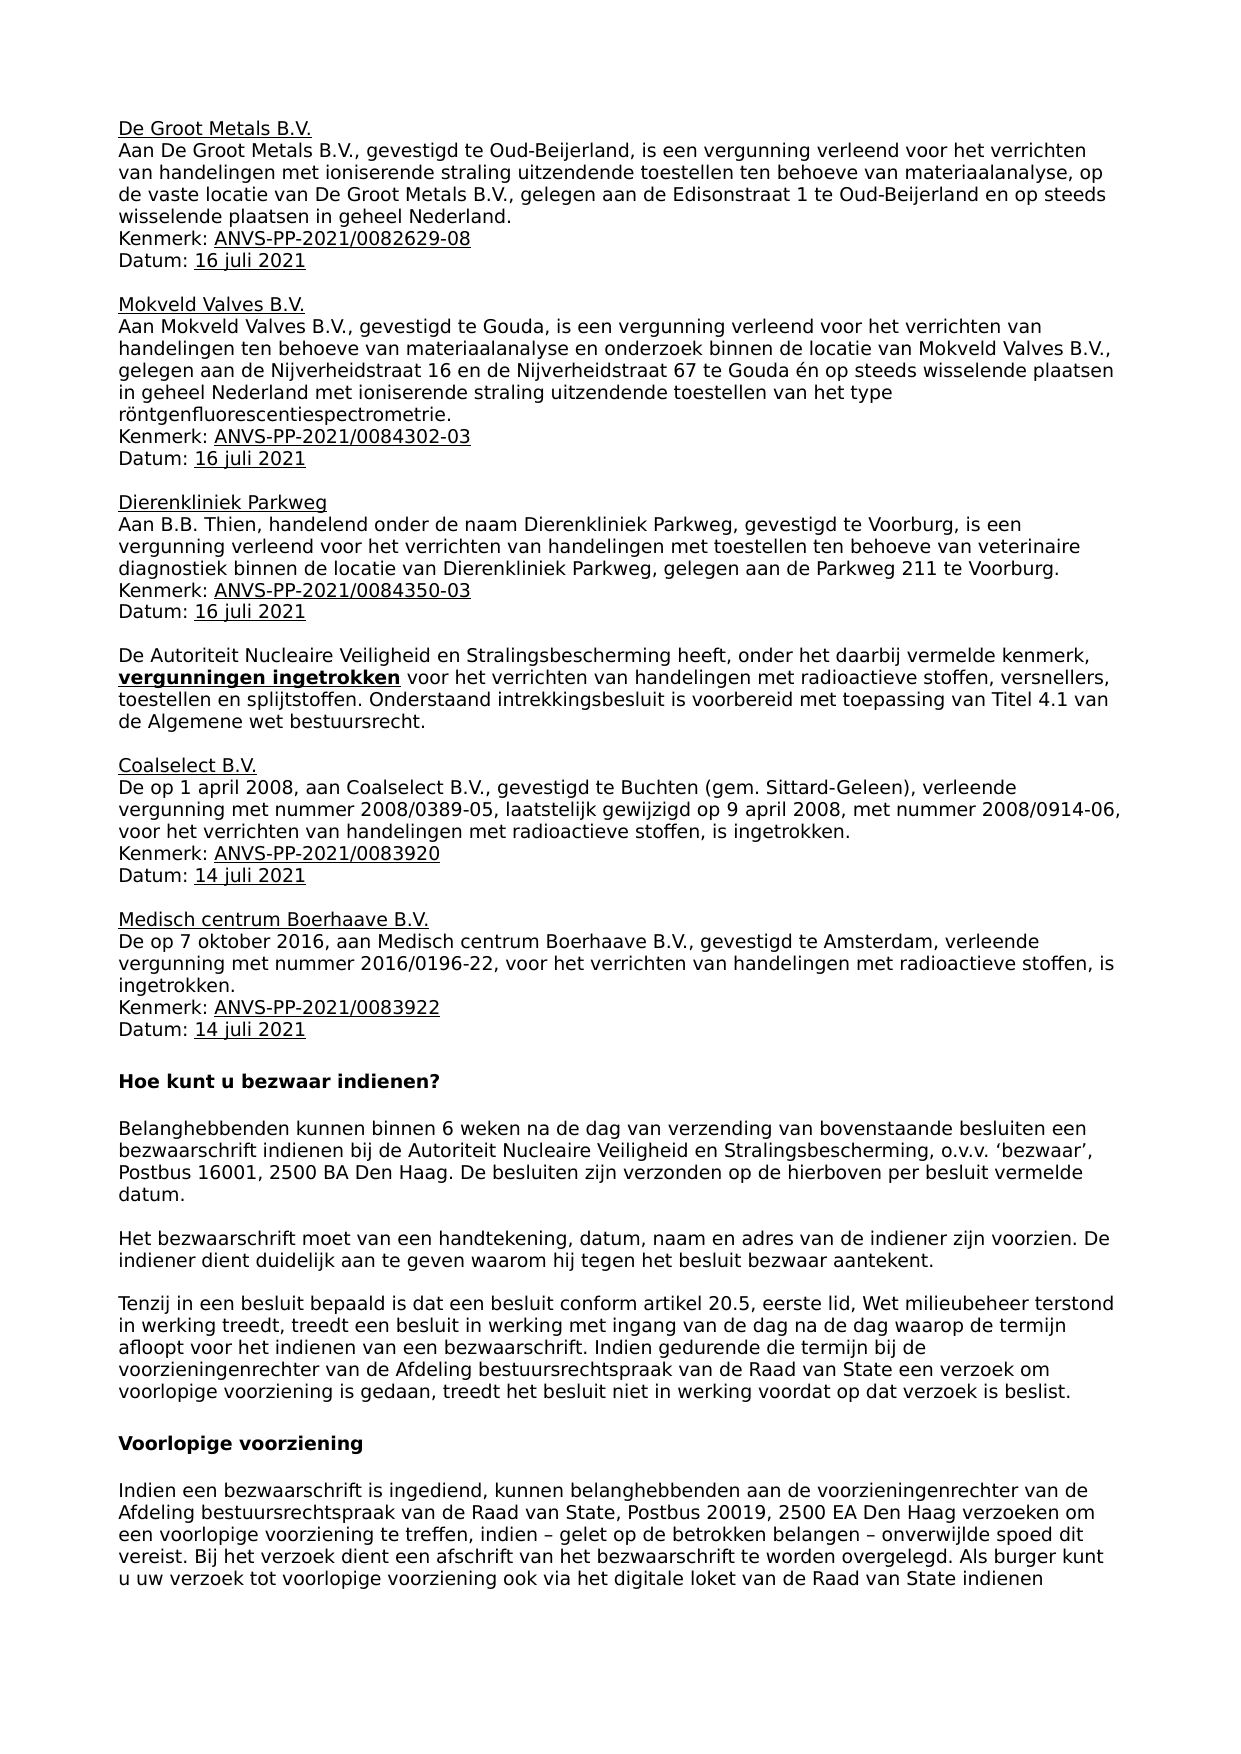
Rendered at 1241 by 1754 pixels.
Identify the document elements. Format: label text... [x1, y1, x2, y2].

text Belanghebbenden kunnen binnen 6 weken na de dag van verzending van bovenstaande besluiten een bezwaarschrift indienen bij de Autoriteit Nucleaire Veiligheid en Stralingsbescherming, o.v.v. ‘bezwaar’, Postbus 16001, 2500 BA Den Haag. De besluiten zijn verzonden op de hierboven per besluit vermelde datum. [118, 1118, 1122, 1206]
text Kenmerk: ANVS-PP-2021/0084350-03 [118, 579, 1122, 601]
text Indien een bezwaarschrift is ingediend, kunnen belanghebbenden aan de voorzieningenrechter van de Afdeling bestuursrechtspraak van de Raad van State, Postbus 20019, 2500 EA Den Haag verzoeken om een voorlopige voorziening te treffen, indien – gelet op de betrokken belangen – onverwijlde spoed dit vereist. Bij het verzoek dient een afschrift van het bezwaarschrift te worden overgelegd. Als burger kunt u uw verzoek tot voorlopige voorziening ook via het digitale loket van de Raad van State indienen [118, 1480, 1122, 1590]
text Aan De Groot Metals B.V., gevestigd te Oud-Beijerland, is een vergunning verleend voor het verrichten van handelingen met ioniserende straling uitzendende toestellen ten behoeve van materiaalanalyse, op de vaste locatie van De Groot Metals B.V., gelegen aan de Edisonstraat 1 te Oud-Beijerland en op steeds wisselende plaatsen in geheel Nederland. [118, 140, 1122, 228]
text Datum: 16 juli 2021 [118, 601, 1122, 623]
text Kenmerk: ANVS-PP-2021/0084302-03 [118, 426, 1122, 448]
text Aan Mokveld Valves B.V., gevestigd te Gouda, is een vergunning verleend voor het verrichten van handelingen ten behoeve van materiaalanalyse en onderzoek binnen de locatie van Mokveld Valves B.V., gelegen aan de Nijverheidstraat 16 en de Nijverheidstraat 67 te Gouda én op steeds wisselende plaatsen in geheel Nederland met ioniserende straling uitzendende toestellen van het type röntgenfluorescentiespectrometrie. [118, 316, 1122, 426]
text Datum: 14 juli 2021 [118, 865, 1122, 887]
subtitle Voorlopige voorziening [118, 1433, 1122, 1455]
text Mokveld Valves B.V. [118, 294, 1122, 316]
subtitle Hoe kunt u bezwaar indienen? [118, 1071, 1122, 1093]
text De Autoriteit Nucleaire Veiligheid en Stralingsbescherming heeft, onder het daarbij vermelde kenmerk, vergunningen ingetrokken voor het verrichten van handelingen met radioactieve stoffen, versnellers, toestellen en splijtstoffen. Onderstaand intrekkingsbesluit is voorbereid met toepassing van Titel 4.1 van de Algemene wet bestuursrecht. [118, 645, 1122, 733]
text Kenmerk: ANVS-PP-2021/0082629-08 [118, 228, 1122, 250]
text Kenmerk: ANVS-PP-2021/0083922 [118, 997, 1122, 1019]
text Dierenkliniek Parkweg [118, 492, 1122, 513]
text Coalselect B.V. [118, 755, 1122, 777]
text Tenzij in een besluit bepaald is dat een besluit conform artikel 20.5, eerste lid, Wet milieubeheer terstond in werking treedt, treedt een besluit in werking met ingang van de dag na de dag waarop de termijn afloopt voor het indienen van een bezwaarschrift. Indien gedurende die termijn bij de voorzieningenrechter van de Afdeling bestuursrechtspraak van de Raad van State een verzoek om voorlopige voorziening is gedaan, treedt het besluit niet in werking voordat op dat verzoek is beslist. [118, 1293, 1122, 1403]
text Aan B.B. Thien, handelend onder de naam Dierenkliniek Parkweg, gevestigd te Voorburg, is een vergunning verleend voor het verrichten van handelingen met toestellen ten behoeve van veterinaire diagnostiek binnen de locatie van Dierenkliniek Parkweg, gelegen aan de Parkweg 211 te Voorburg. [118, 513, 1122, 579]
text Datum: 16 juli 2021 [118, 250, 1122, 272]
text De Groot Metals B.V. [118, 118, 1122, 140]
text Datum: 14 juli 2021 [118, 1019, 1122, 1041]
text Datum: 16 juli 2021 [118, 448, 1122, 470]
text De op 1 april 2008, aan Coalselect B.V., gevestigd te Buchten (gem. Sittard-Geleen), verleende vergunning met nummer 2008/0389-05, laatstelijk gewijzigd op 9 april 2008, met nummer 2008/0914-06, voor het verrichten van handelingen met radioactieve stoffen, is ingetrokken. [118, 777, 1122, 843]
text De op 7 oktober 2016, aan Medisch centrum Boerhaave B.V., gevestigd te Amsterdam, verleende vergunning met nummer 2016/0196-22, voor het verrichten van handelingen met radioactieve stoffen, is ingetrokken. [118, 931, 1122, 997]
text Kenmerk: ANVS-PP-2021/0083920 [118, 843, 1122, 865]
text Het bezwaarschrift moet van een handtekening, datum, naam en adres van de indiener zijn voorzien. De indiener dient duidelijk aan te geven waarom hij tegen het besluit bezwaar aantekent. [118, 1227, 1122, 1271]
text Medisch centrum Boerhaave B.V. [118, 909, 1122, 931]
